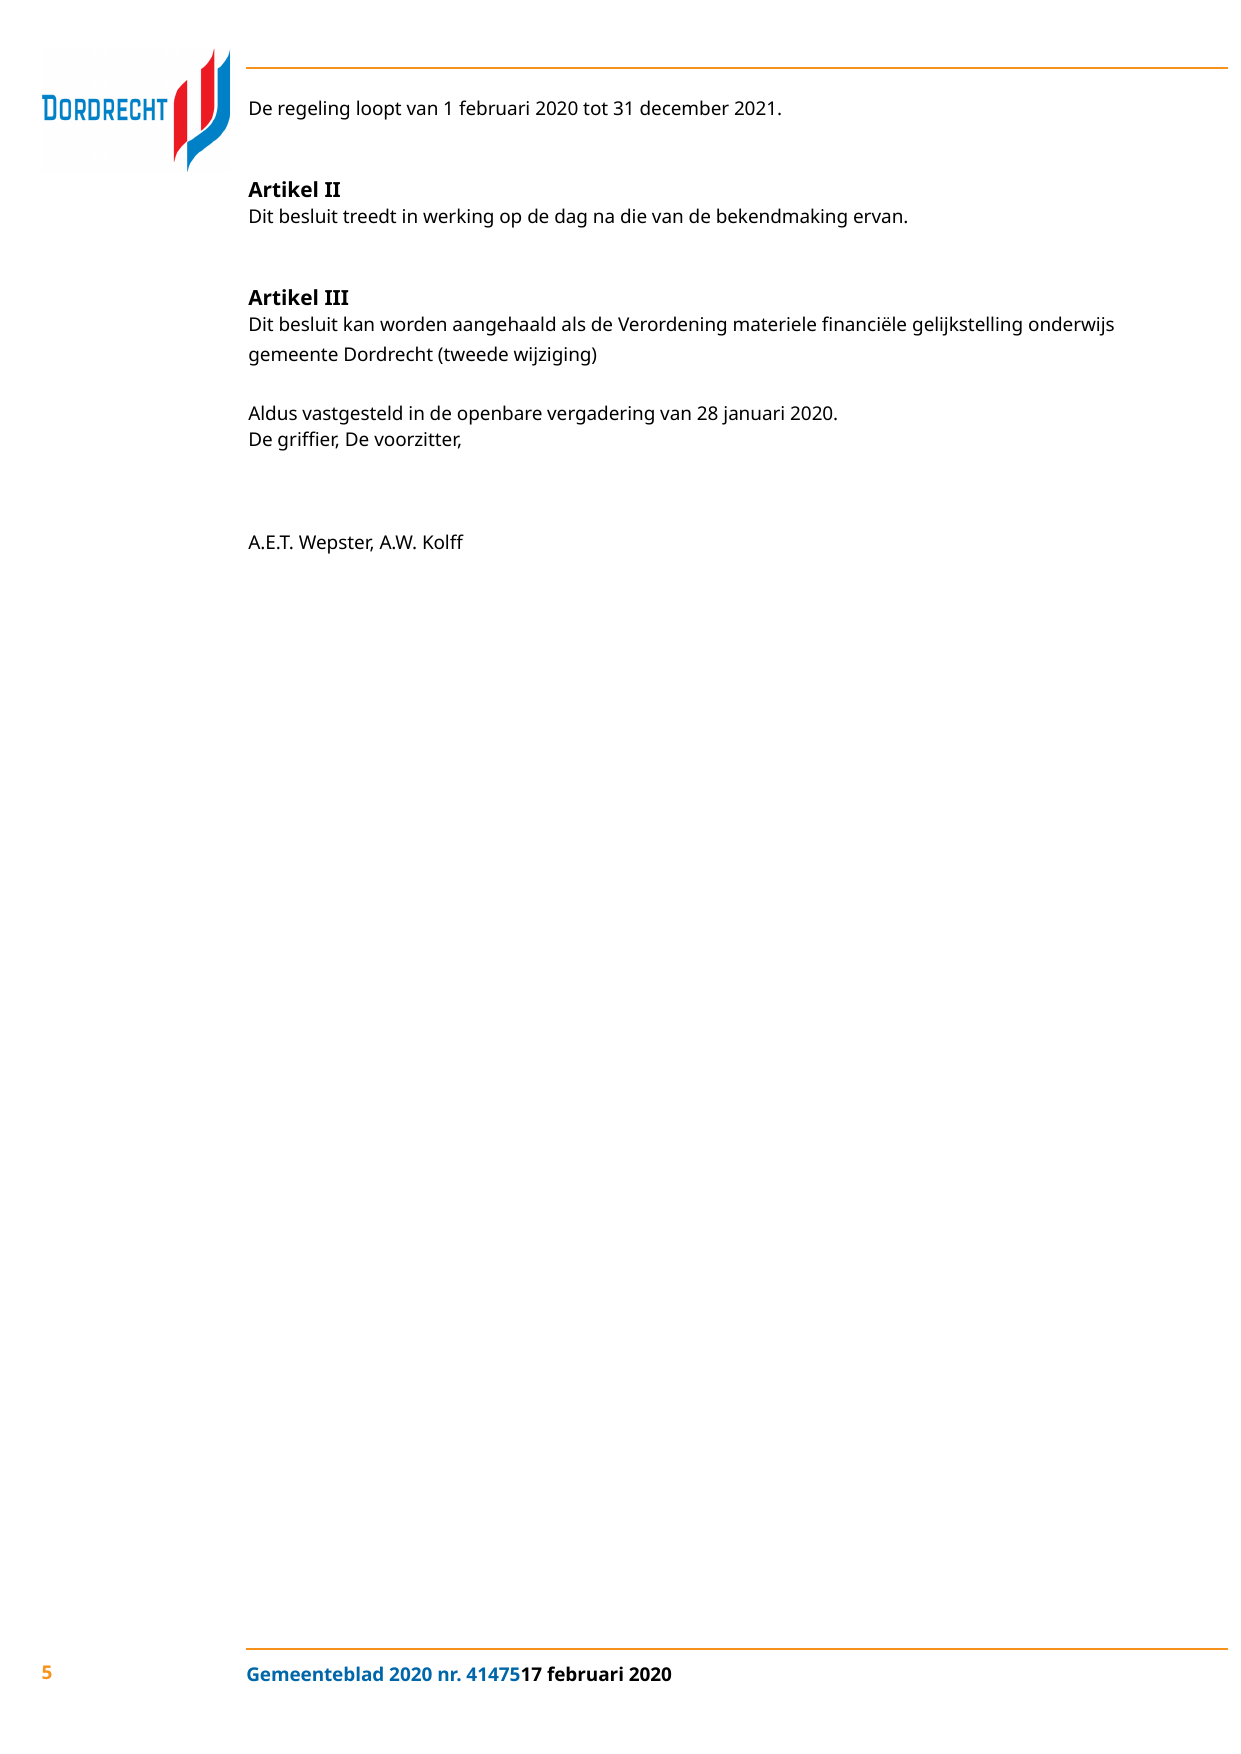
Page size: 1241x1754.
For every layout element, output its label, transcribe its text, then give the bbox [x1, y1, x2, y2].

text Artikel II [248, 175, 1152, 203]
picture [41, 47, 231, 172]
text Artikel III [248, 283, 1152, 312]
text Dit besluit kan worden aangehaald als de Verordening materiele financiële gelijkstelling onderwijs gemeente Dordrecht (tweede wijziging) [248, 312, 1152, 367]
text A.E.T. Wepster, A.W. Kolff [248, 529, 1152, 555]
text De griffier, De voorzitter, [248, 426, 1152, 452]
text Dit besluit treedt in werking op de dag na die van de bekendmaking ervan. [248, 203, 1152, 229]
text De regeling loopt van 1 februari 2020 tot 31 december 2021. [248, 95, 1152, 121]
text Aldus vastgesteld in de openbare vergadering van 28 januari 2020. [248, 400, 1152, 426]
